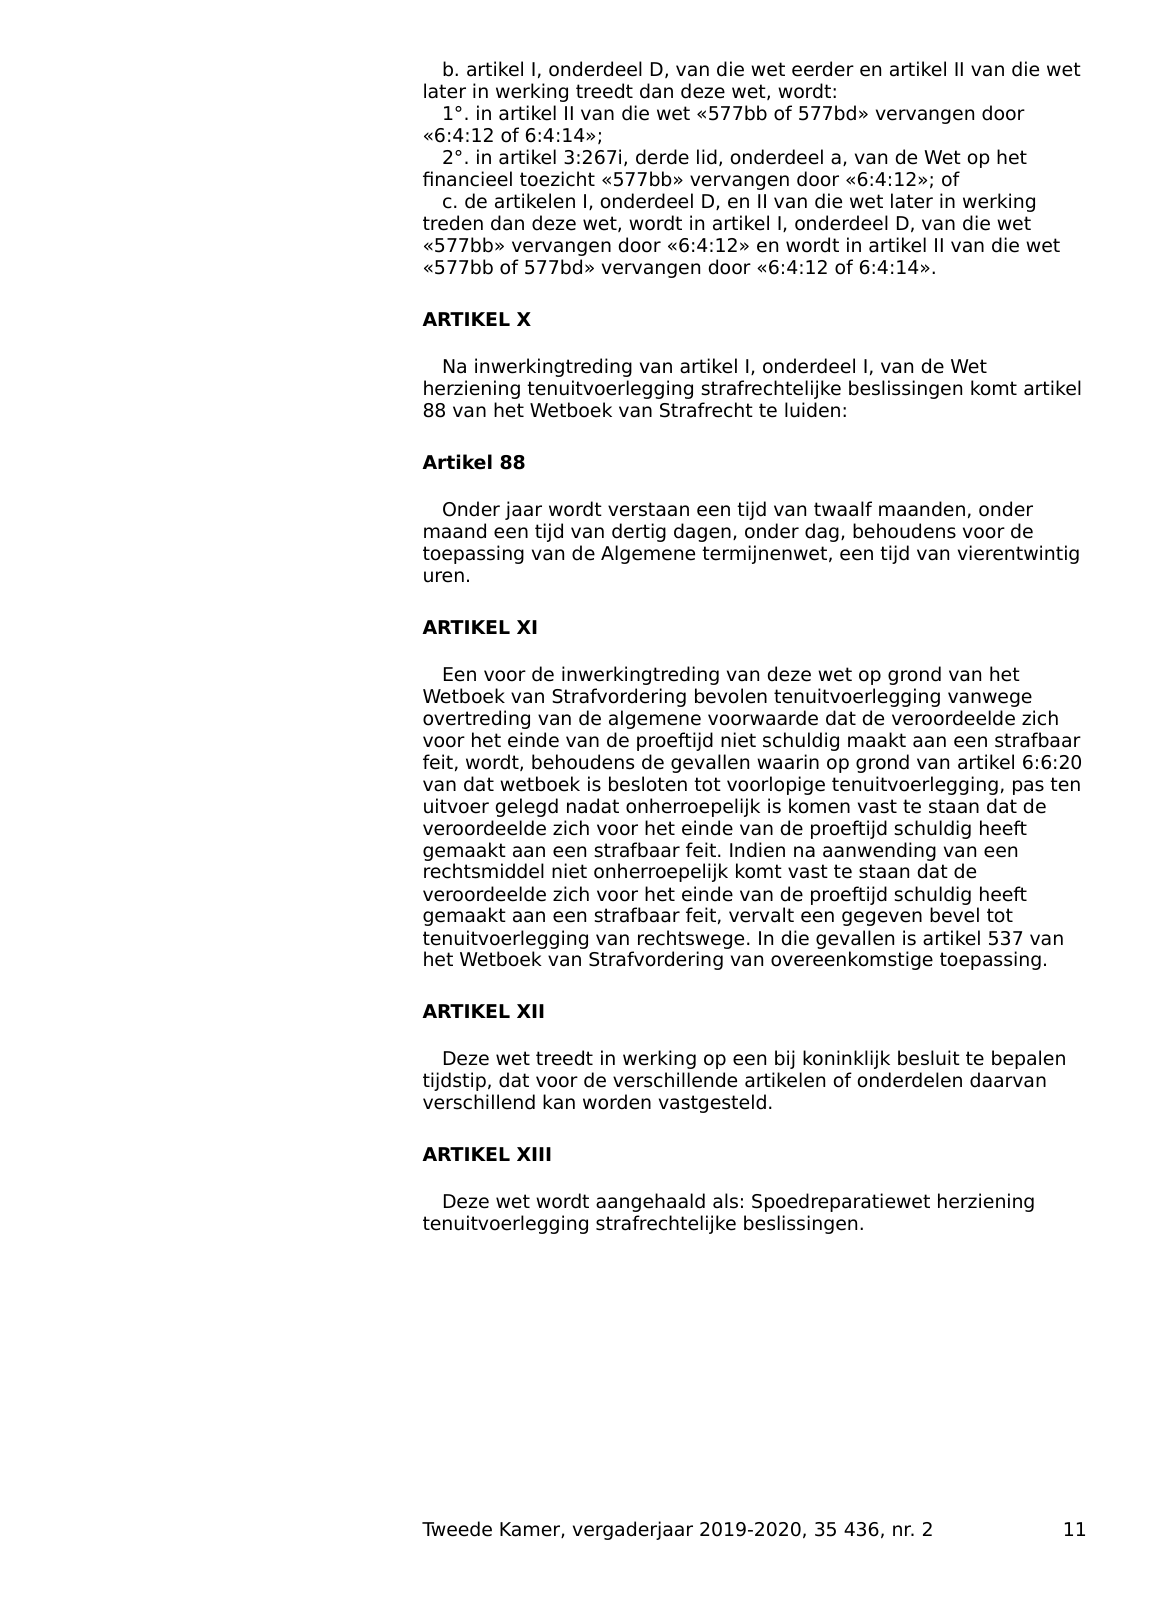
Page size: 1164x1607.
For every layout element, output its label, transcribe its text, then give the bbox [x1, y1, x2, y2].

text Na inwerkingtreding van artikel I, onderdeel I, van de Wet herziening tenuitvoerlegging strafrechtelijke beslissingen komt artikel 88 van het Wetboek van Strafrecht te luiden: [422, 356, 1087, 422]
text 2°. in artikel 3:267i, derde lid, onderdeel a, van de Wet op het financieel toezicht «577bb» vervangen door «6:4:12»; of [422, 147, 1087, 191]
text 1°. in artikel II van die wet «577bb of 577bd» vervangen door «6:4:12 of 6:4:14»; [422, 103, 1087, 147]
subtitle ARTIKEL XI [422, 617, 1087, 639]
text c. de artikelen I, onderdeel D, en II van die wet later in werking treden dan deze wet, wordt in artikel I, onderdeel D, van die wet «577bb» vervangen door «6:4:12» en wordt in artikel II van die wet «577bb of 577bd» vervangen door «6:4:12 of 6:4:14». [422, 191, 1087, 279]
text Deze wet wordt aangehaald als: Spoedreparatiewet herziening tenuitvoerlegging strafrechtelijke beslissingen. [422, 1191, 1087, 1235]
subtitle ARTIKEL X [422, 309, 1087, 331]
subtitle ARTIKEL XII [422, 1001, 1087, 1023]
subtitle Artikel 88 [422, 452, 1087, 474]
subtitle ARTIKEL XIII [422, 1144, 1087, 1166]
text b. artikel I, onderdeel D, van die wet eerder en artikel II van die wet later in werking treedt dan deze wet, wordt: [422, 59, 1087, 103]
text Een voor de inwerkingtreding van deze wet op grond van het Wetboek van Strafvordering bevolen tenuitvoerlegging vanwege overtreding van de algemene voorwaarde dat de veroordeelde zich voor het einde van de proeftijd niet schuldig maakt aan een strafbaar feit, wordt, behoudens de gevallen waarin op grond van artikel 6:6:20 van dat wetboek is besloten tot voorlopige tenuitvoerlegging, pas ten uitvoer gelegd nadat onherroepelijk is komen vast te staan dat de veroordeelde zich voor het einde van de proeftijd schuldig heeft gemaakt aan een strafbaar feit. Indien na aanwending van een rechtsmiddel niet onherroepelijk komt vast te staan dat de veroordeelde zich voor het einde van de proeftijd schuldig heeft gemaakt aan een strafbaar feit, vervalt een gegeven bevel tot tenuitvoerlegging van rechtswege. In die gevallen is artikel 537 van het Wetboek van Strafvordering van overeenkomstige toepassing. [422, 664, 1087, 971]
text Deze wet treedt in werking op een bij koninklijk besluit te bepalen tijdstip, dat voor de verschillende artikelen of onderdelen daarvan verschillend kan worden vastgesteld. [422, 1048, 1087, 1114]
text Onder jaar wordt verstaan een tijd van twaalf maanden, onder maand een tijd van dertig dagen, onder dag, behoudens voor de toepassing van de Algemene termijnenwet, een tijd van vierentwintig uren. [422, 499, 1087, 587]
